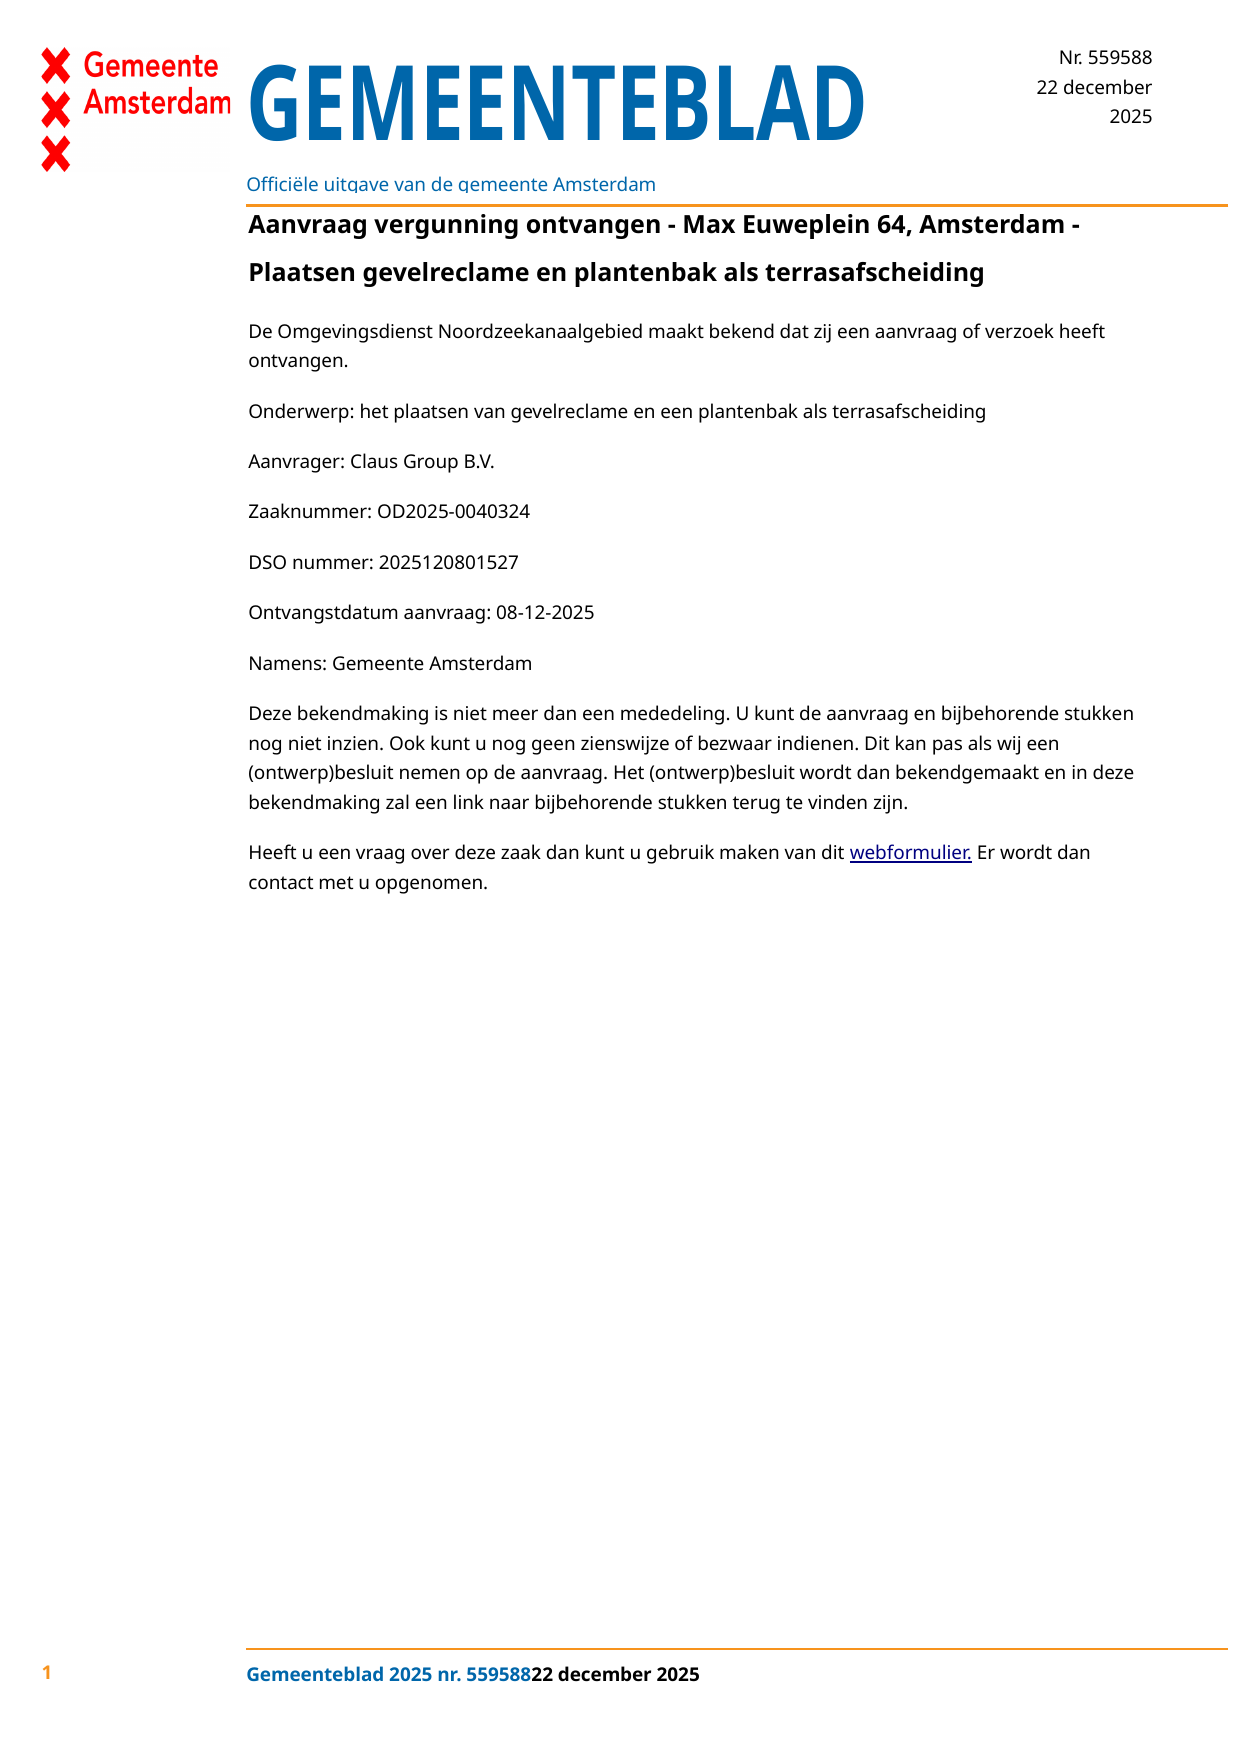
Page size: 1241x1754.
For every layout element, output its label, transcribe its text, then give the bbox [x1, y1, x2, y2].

text De Omgevingsdienst Noordzeekanaalgebied maakt bekend dat zij een aanvraag of verzoek heeft ontvangen. [248, 318, 1152, 373]
text Aanvraag vergunning ontvangen - Max Euweplein 64, Amsterdam - Plaatsen gevelreclame en plantenbak als terrasafscheiding [248, 207, 1152, 288]
text Namens: Gemeente Amsterdam [248, 650, 1152, 676]
text Onderwerp: het plaatsen van gevelreclame en een plantenbak als terrasafscheiding [248, 398, 1152, 424]
text Ontvangstdatum aanvraag: 08-12-2025 [248, 599, 1152, 625]
text DSO nummer: 2025120801527 [248, 549, 1152, 575]
picture [41, 47, 231, 172]
text Deze bekendmaking is niet meer dan een mededeling. U kunt de aanvraag en bijbehorende stukken nog niet inzien. Ook kunt u nog geen zienswijze of bezwaar indienen. Dit kan pas als wij een (ontwerp)besluit nemen op de aanvraag. Het (ontwerp)besluit wordt dan bekendgemaakt en in deze bekendmaking zal een link naar bijbehorende stukken terug te vinden zijn. [248, 700, 1152, 815]
text Zaaknummer: OD2025-0040324 [248, 499, 1152, 524]
text Aanvrager: Claus Group B.V. [248, 448, 1152, 474]
text Heeft u een vraag over deze zaak dan kunt u gebruik maken van dit webformulier. Er wordt dan contact met u opgenomen. [248, 839, 1152, 895]
